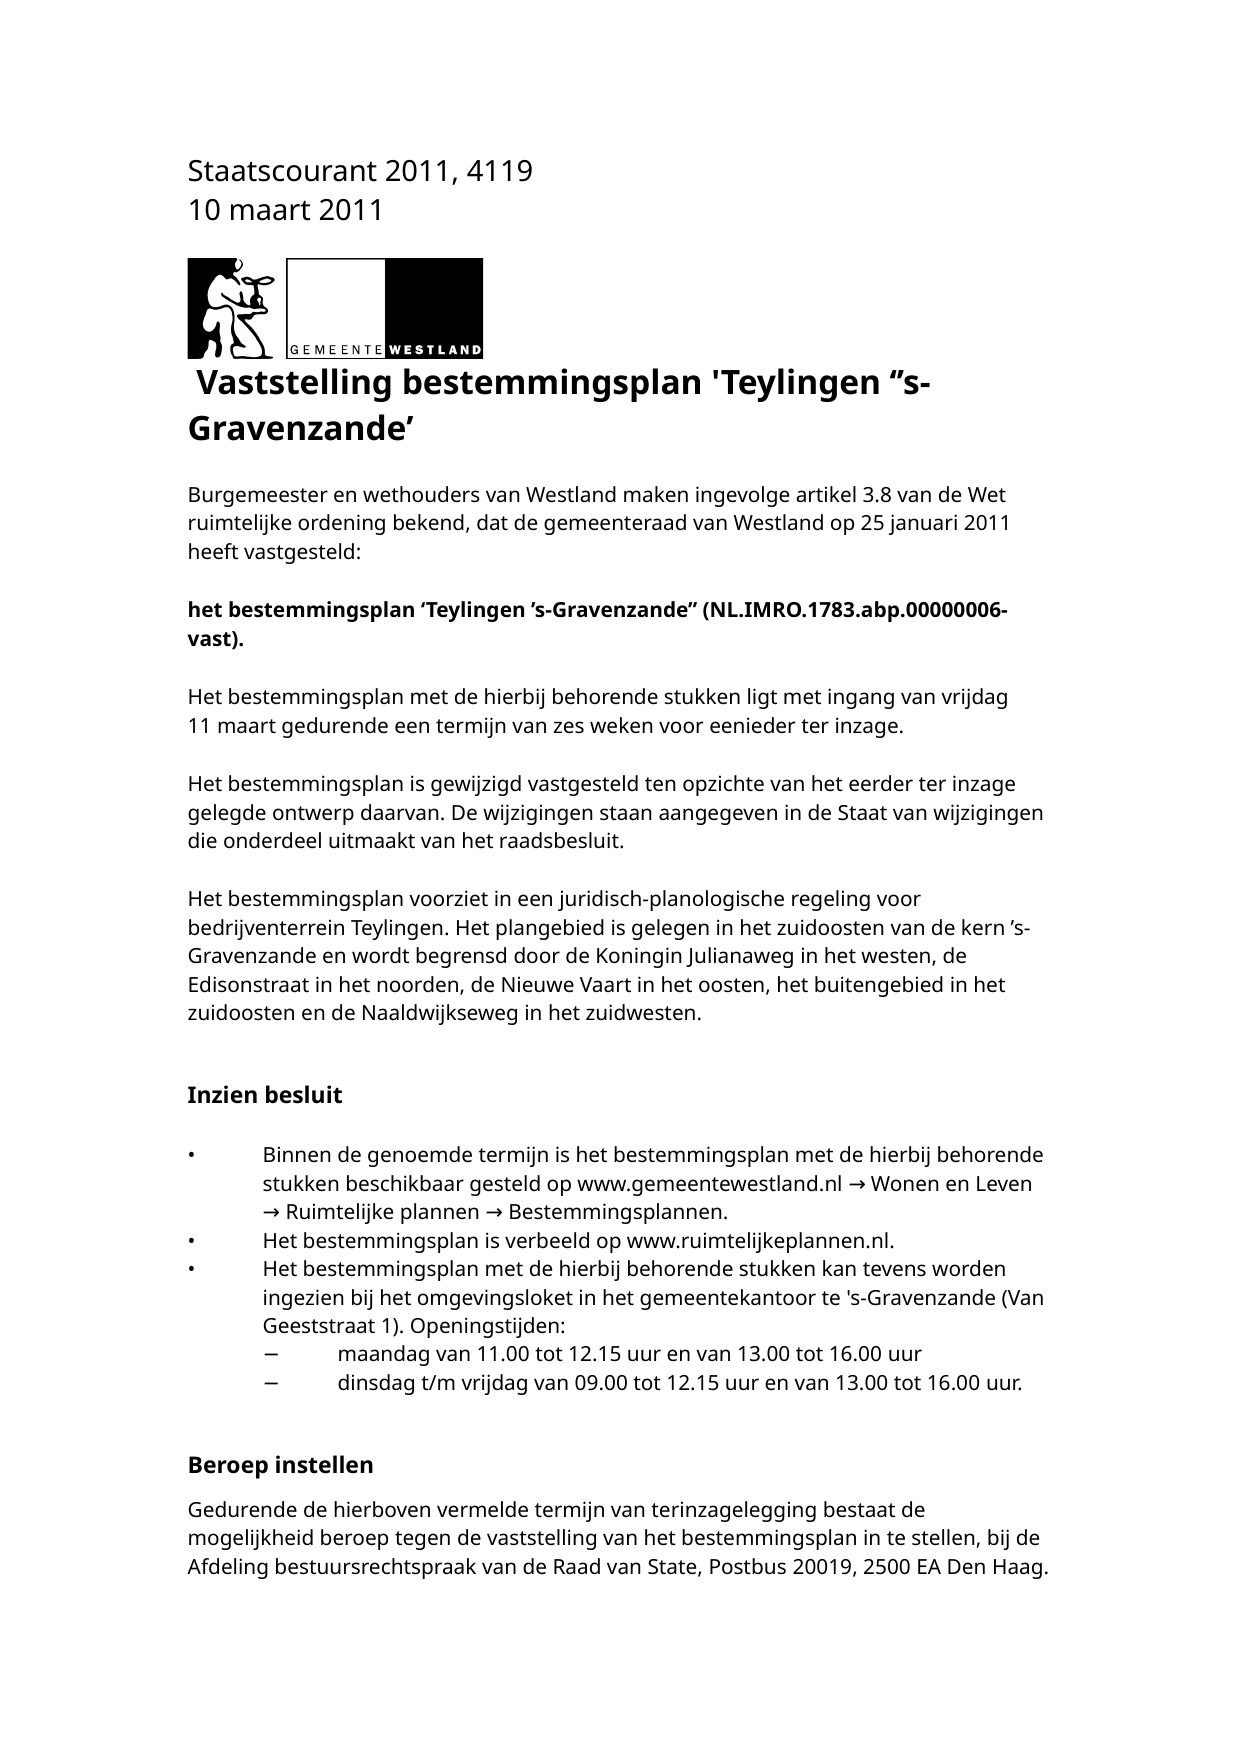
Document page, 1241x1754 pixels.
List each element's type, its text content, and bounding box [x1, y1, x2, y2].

text 10 maart 2011 [187, 190, 1053, 229]
picture [187, 258, 484, 359]
text Staatscourant 2011, 4119 [187, 150, 1053, 190]
text Het bestemmingsplan met de hierbij behorende stukken ligt met ingang van vrijdag 11 maart gedurende een termijn van zes weken voor eenieder ter inzage. [187, 682, 1053, 739]
text Gedurende de hierboven vermelde termijn van terinzagelegging bestaat de mogelijkheid beroep tegen de vaststelling van het bestemmingsplan in te stellen, bij de Afdeling bestuursrechtspraak van de Raad van State, Postbus 20019, 2500 EA Den Haag. [187, 1495, 1053, 1580]
list Het bestemmingsplan is verbeeld op www.ruimtelijkeplannen.nl. [187, 1226, 1053, 1254]
subtitle Inzien besluit [187, 1079, 1053, 1110]
subtitle Vaststelling bestemmingsplan 'Teylingen ‘’s-Gravenzande’ [187, 271, 1053, 450]
text het bestemmingsplan ‘Teylingen ’s-Gravenzande’’ (NL.IMRO.1783.abp.00000006-vast). [187, 595, 1053, 652]
list maandag van 11.00 tot 12.15 uur en van 13.00 tot 16.00 uur [262, 1339, 1053, 1368]
text Burgemeester en wethouders van Westland maken ingevolge artikel 3.8 van de Wet ruimtelijke ordening bekend, dat de gemeenteraad van Westland op 25 januari 2011 heeft vastgesteld: [187, 480, 1053, 565]
list Het bestemmingsplan met de hierbij behorende stukken kan tevens worden ingezien bij het omgevingsloket in het gemeentekantoor te 's-Gravenzande (Van Geeststraat 1). Openingstijden: [187, 1254, 1053, 1339]
text Het bestemmingsplan is gewijzigd vastgesteld ten opzichte van het eerder ter inzage gelegde ontwerp daarvan. De wijzigingen staan aangegeven in de Staat van wijzigingen die onderdeel uitmaakt van het raadsbesluit. [187, 769, 1053, 854]
subtitle Beroep instellen [187, 1449, 1053, 1480]
list Binnen de genoemde termijn is het bestemmingsplan met de hierbij behorende stukken beschikbaar gesteld op www.gemeentewestland.nl → Wonen en Leven → Ruimtelijke plannen → Bestemmingsplannen. [187, 1140, 1053, 1226]
list dinsdag t/m vrijdag van 09.00 tot 12.15 uur en van 13.00 tot 16.00 uur. [262, 1368, 1053, 1396]
text Het bestemmingsplan voorziet in een juridisch-planologische regeling voor bedrijventerrein Teylingen. Het plangebied is gelegen in het zuidoosten van de kern ’s-Gravenzande en wordt begrensd door de Koningin Julianaweg in het westen, de Edisonstraat in het noorden, de Nieuwe Vaart in het oosten, het buitengebied in het zuidoosten en de Naaldwijkseweg in het zuidwesten. [187, 884, 1053, 1027]
